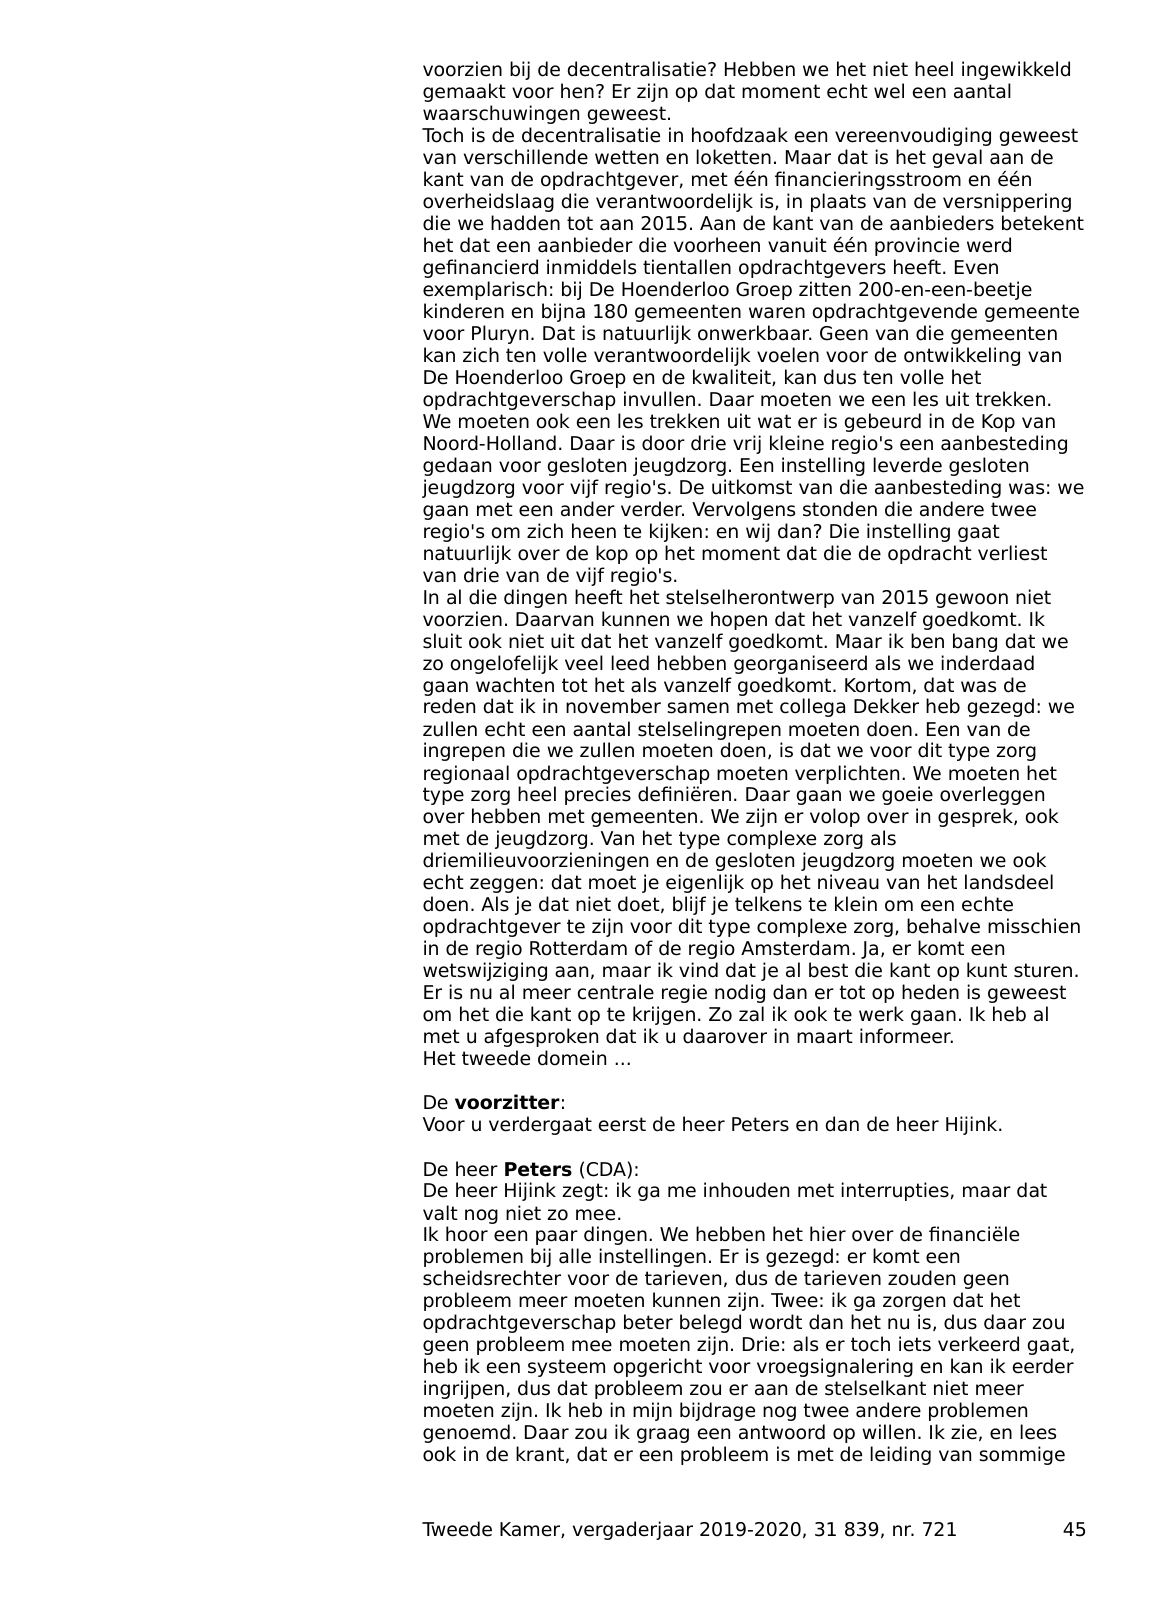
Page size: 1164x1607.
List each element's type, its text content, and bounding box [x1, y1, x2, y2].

text Ik hoor een paar dingen. We hebben het hier over de financiële problemen bij alle instellingen. Er is gezegd: er komt een scheidsrechter voor de tarieven, dus de tarieven zouden geen probleem meer moeten kunnen zijn. Twee: ik ga zorgen dat het opdrachtgeverschap beter belegd wordt dan het nu is, dus daar zou geen probleem mee moeten zijn. Drie: als er toch iets verkeerd gaat, heb ik een systeem opgericht voor vroegsignalering en kan ik eerder ingrijpen, dus dat probleem zou er aan de stelselkant niet meer moeten zijn. Ik heb in mijn bijdrage nog twee andere problemen genoemd. Daar zou ik graag een antwoord op willen. Ik zie, en lees ook in de krant, dat er een probleem is met de leiding van sommige [422, 1224, 1087, 1466]
text Voor u verdergaat eerst de heer Peters en dan de heer Hijink. [422, 1114, 1087, 1136]
text In al die dingen heeft het stelselherontwerp van 2015 gewoon niet voorzien. Daarvan kunnen we hopen dat het vanzelf goedkomt. Ik sluit ook niet uit dat het vanzelf goedkomt. Maar ik ben bang dat we zo ongelofelijk veel leed hebben georganiseerd als we inderdaad gaan wachten tot het als vanzelf goedkomt. Kortom, dat was de reden dat ik in november samen met collega Dekker heb gezegd: we zullen echt een aantal stelselingrepen moeten doen. Een van de ingrepen die we zullen moeten doen, is dat we voor dit type zorg regionaal opdrachtgeverschap moeten verplichten. We moeten het type zorg heel precies definiëren. Daar gaan we goeie overleggen over hebben met gemeenten. We zijn er volop over in gesprek, ook met de jeugdzorg. Van het type complexe zorg als driemilieuvoorzieningen en de gesloten jeugdzorg moeten we ook echt zeggen: dat moet je eigenlijk op het niveau van het landsdeel doen. Als je dat niet doet, blijf je telkens te klein om een echte opdrachtgever te zijn voor dit type complexe zorg, behalve misschien in de regio Rotterdam of de regio Amsterdam. Ja, er komt een wetswijziging aan, maar ik vind dat je al best die kant op kunt sturen. Er is nu al meer centrale regie nodig dan er tot op heden is geweest om het die kant op te krijgen. Zo zal ik ook te werk gaan. Ik heb al met u afgesproken dat ik u daarover in maart informeer. [422, 587, 1087, 1048]
text Het tweede domein ... [422, 1048, 1087, 1070]
text Toch is de decentralisatie in hoofdzaak een vereenvoudiging geweest van verschillende wetten en loketten. Maar dat is het geval aan de kant van de opdrachtgever, met één financieringsstroom en één overheidslaag die verantwoordelijk is, in plaats van de versnippering die we hadden tot aan 2015. Aan de kant van de aanbieders betekent het dat een aanbieder die voorheen vanuit één provincie werd gefinancierd inmiddels tientallen opdrachtgevers heeft. Even exemplarisch: bij De Hoenderloo Groep zitten 200-en-een-beetje kinderen en bijna 180 gemeenten waren opdrachtgevende gemeente voor Pluryn. Dat is natuurlijk onwerkbaar. Geen van die gemeenten kan zich ten volle verantwoordelijk voelen voor de ontwikkeling van De Hoenderloo Groep en de kwaliteit, kan dus ten volle het opdrachtgeverschap invullen. Daar moeten we een les uit trekken. We moeten ook een les trekken uit wat er is gebeurd in de Kop van Noord-Holland. Daar is door drie vrij kleine regio's een aanbesteding gedaan voor gesloten jeugdzorg. Een instelling leverde gesloten jeugdzorg voor vijf regio's. De uitkomst van die aanbesteding was: we gaan met een ander verder. Vervolgens stonden die andere twee regio's om zich heen te kijken: en wij dan? Die instelling gaat natuurlijk over de kop op het moment dat die de opdracht verliest van drie van de vijf regio's. [422, 125, 1087, 587]
text voorzien bij de decentralisatie? Hebben we het niet heel ingewikkeld gemaakt voor hen? Er zijn op dat moment echt wel een aantal waarschuwingen geweest. [422, 59, 1087, 125]
text De heer Hijink zegt: ik ga me inhouden met interrupties, maar dat valt nog niet zo mee. [422, 1180, 1087, 1224]
text De heer Peters (CDA): [422, 1158, 1087, 1180]
text De voorzitter: [422, 1092, 1087, 1114]
